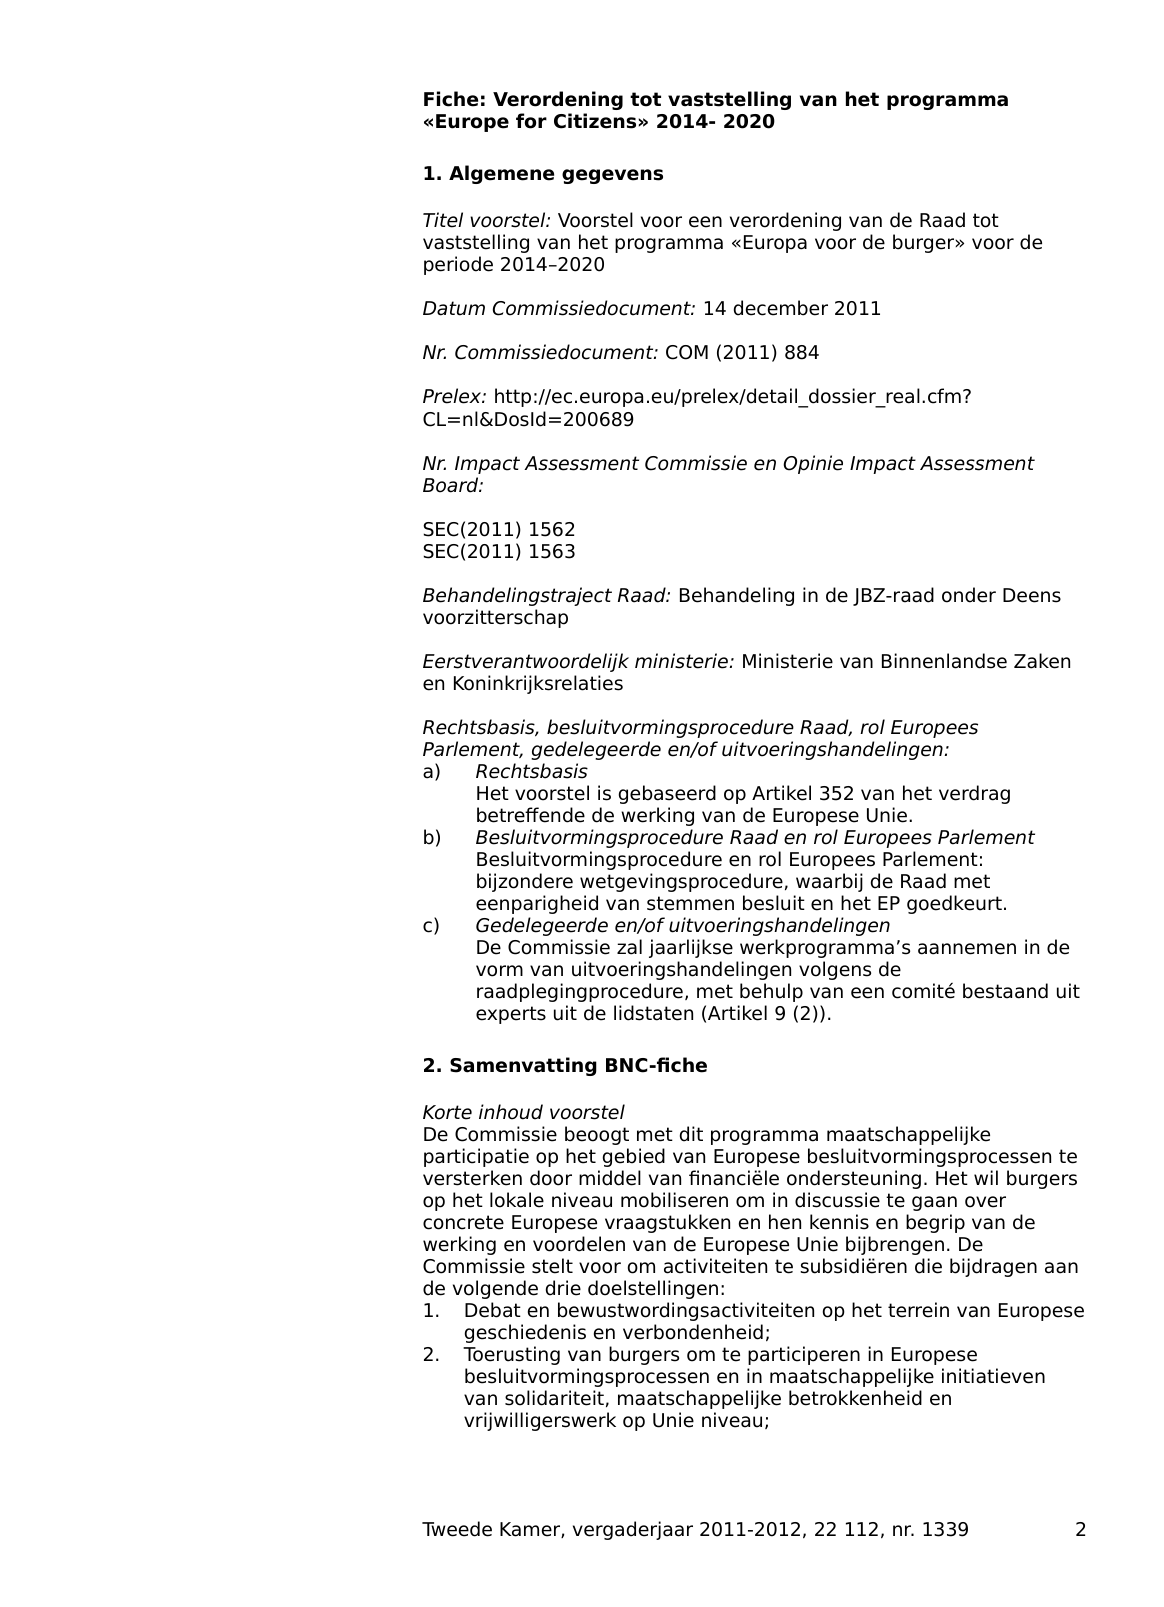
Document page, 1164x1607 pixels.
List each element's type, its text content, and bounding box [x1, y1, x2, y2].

text Datum Commissiedocument: 14 december 2011 [422, 298, 1087, 320]
subtitle Nr. Impact Assessment Commissie en Opinie Impact Assessment Board: [422, 453, 1087, 497]
text Behandelingstraject Raad: Behandeling in de JBZ-raad onder Deens voorzitterschap [422, 585, 1087, 629]
text c) Gedelegeerde en/of uitvoeringshandelingen [422, 915, 1087, 937]
subtitle Fiche: Verordening tot vaststelling van het programma «Europe for Citizens» 2014- 2020 [422, 89, 1087, 133]
text Het voorstel is gebaseerd op Artikel 352 van het verdrag betreffende de werking van de Europese Unie. [475, 783, 1087, 827]
subtitle Rechtsbasis, besluitvormingsprocedure Raad, rol Europees Parlement, gedelegeerde en/of uitvoeringshandelingen: [422, 717, 1087, 761]
text Nr. Commissiedocument: COM (2011) 884 [422, 342, 1087, 364]
text Eerstverantwoordelijk ministerie: Ministerie van Binnenlandse Zaken en Koninkrijksrelaties [422, 651, 1087, 695]
text b) Besluitvormingsprocedure Raad en rol Europees Parlement [422, 827, 1087, 849]
text Titel voorstel: Voorstel voor een verordening van de Raad tot vaststelling van het programma «Europa voor de burger» voor de periode 2014–2020 [422, 210, 1087, 276]
text SEC(2011) 1563 [422, 541, 1087, 563]
subtitle Korte inhoud voorstel [422, 1102, 1087, 1124]
text a) Rechtsbasis [422, 761, 1087, 783]
text Besluitvormingsprocedure en rol Europees Parlement: bijzondere wetgevingsprocedure, waarbij de Raad met eenparigheid van stemmen besluit en het EP goedkeurt. [475, 849, 1087, 915]
text 1. Debat en bewustwordingsactiviteiten op het terrein van Europese geschiedenis en verbondenheid; [422, 1300, 1087, 1344]
text SEC(2011) 1562 [422, 519, 1087, 541]
text Prelex: http://ec.europa.eu/prelex/detail_dossier_real.cfm?CL=nl&DosId=200689 [422, 386, 1087, 430]
text De Commissie beoogt met dit programma maatschappelijke participatie op het gebied van Europese besluitvormingsprocessen te versterken door middel van financiële ondersteuning. Het wil burgers op het lokale niveau mobiliseren om in discussie te gaan over concrete Europese vraagstukken en hen kennis en begrip van de werking en voordelen van de Europese Unie bijbrengen. De Commissie stelt voor om activiteiten te subsidiëren die bijdragen aan de volgende drie doelstellingen: [422, 1124, 1087, 1300]
subtitle 2. Samenvatting BNC-fiche [422, 1055, 1087, 1077]
text De Commissie zal jaarlijkse werkprogramma’s aannemen in de vorm van uitvoeringshandelingen volgens de raadplegingprocedure, met behulp van een comité bestaand uit experts uit de lidstaten (Artikel 9 (2)). [475, 937, 1087, 1025]
subtitle 1. Algemene gegevens [422, 163, 1087, 185]
text 2. Toerusting van burgers om te participeren in Europese besluitvormingsprocessen en in maatschappelijke initiatieven van solidariteit, maatschappelijke betrokkenheid en vrijwilligerswerk op Unie niveau; [422, 1344, 1087, 1432]
